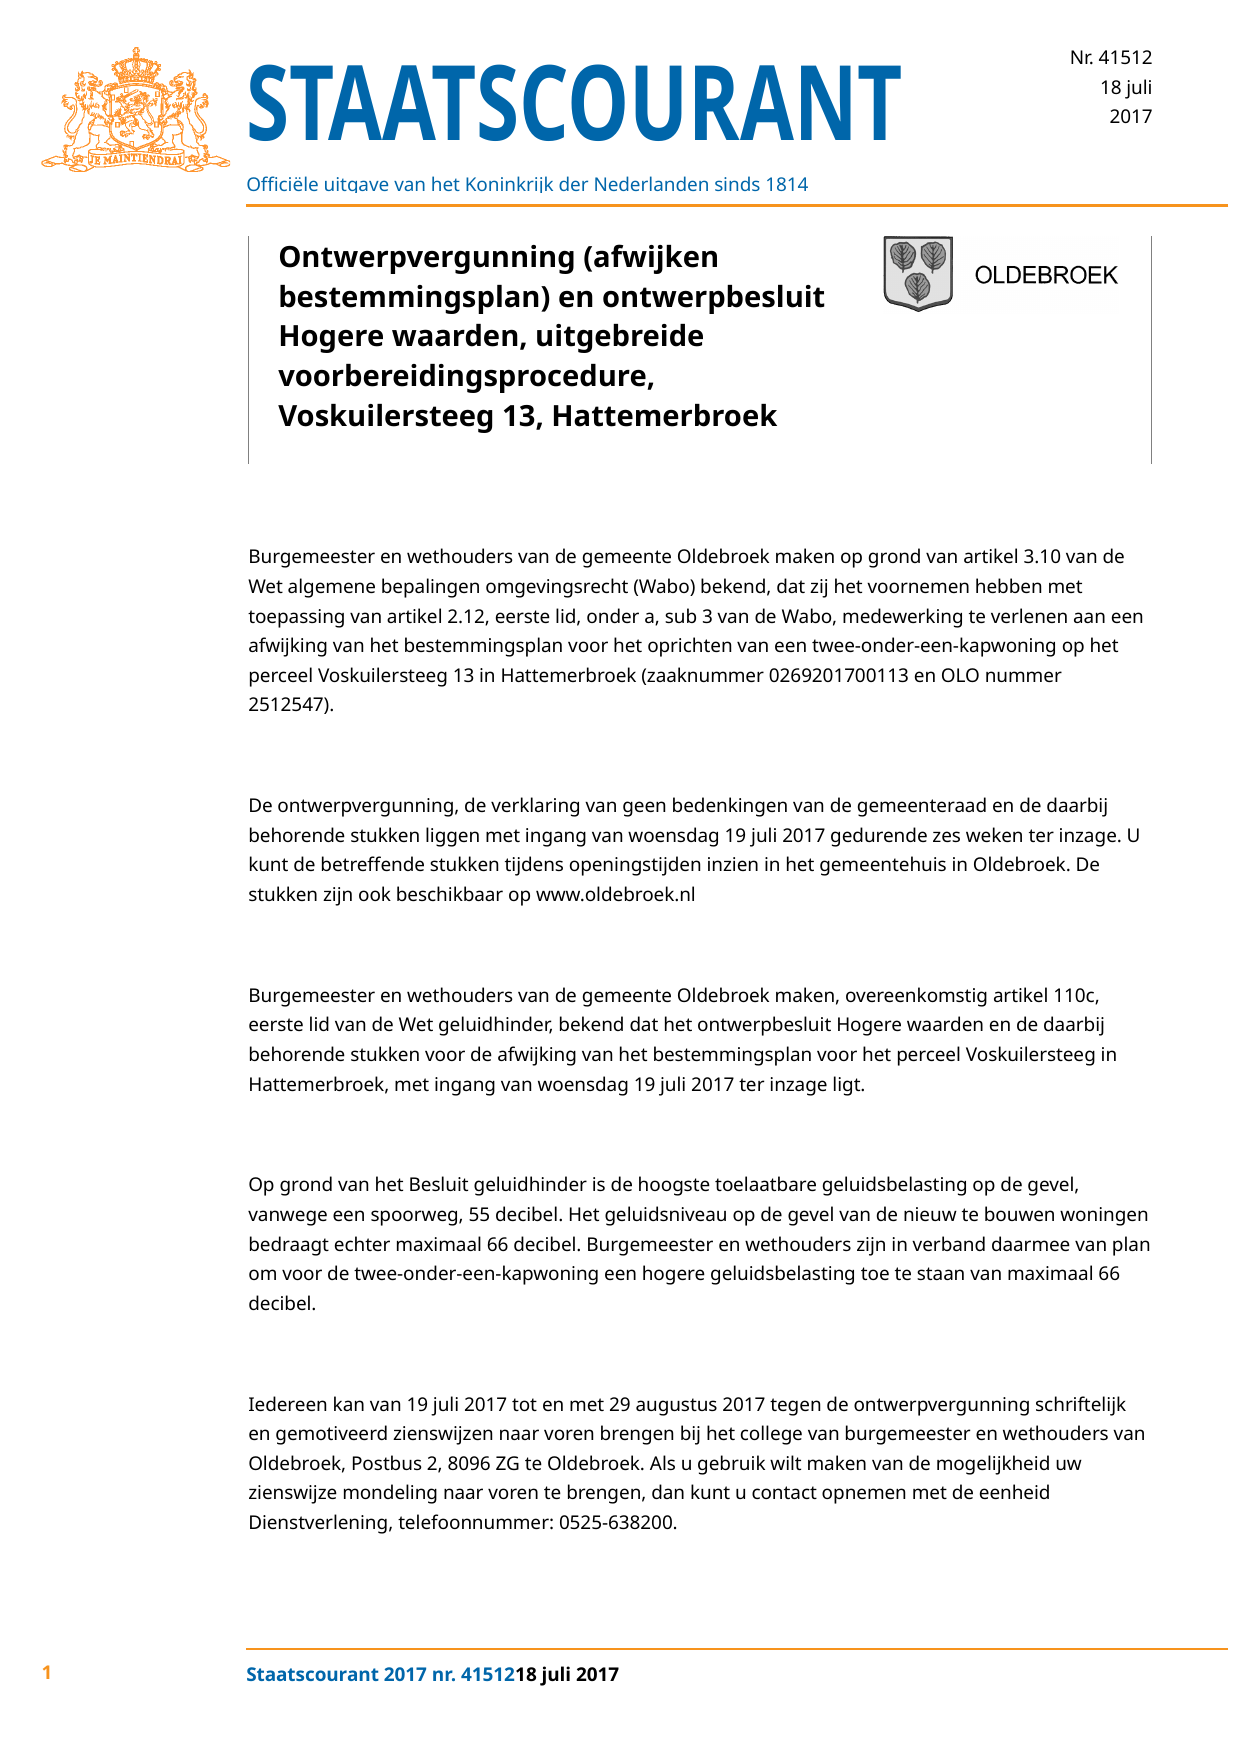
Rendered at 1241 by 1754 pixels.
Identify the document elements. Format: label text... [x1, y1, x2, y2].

text De ontwerpvergunning, de verklaring van geen bedenkingen van de gemeenteraad en de daarbij behorende stukken liggen met ingang van woensdag 19 juli 2017 gedurende zes weken ter inzage. U kunt de betreffende stukken tijdens openingstijden inzien in het gemeentehuis in Oldebroek. De stukken zijn ook beschikbaar op www.oldebroek.nl [248, 792, 1152, 907]
picture [882, 236, 1119, 314]
picture [41, 47, 231, 172]
table_header [850, 236, 1151, 464]
text Op grond van het Besluit geluidhinder is de hoogste toelaatbare geluidsbelasting op de gevel, vanwege een spoorweg, 55 decibel. Het geluidsniveau op de gevel van de nieuw te bouwen woningen bedraagt echter maximaal 66 decibel. Burgemeester en wethouders zijn in verband daarmee van plan om voor de twee-onder-een-kapwoning een hogere geluidsbelasting toe te staan van maximaal 66 decibel. [248, 1172, 1152, 1316]
table_header Ontwerpvergunning (afwijken bestemmingsplan) en ontwerpbesluit Hogere waarden, uitgebreide voorbereidingsprocedure, Voskuilersteeg 13, Hattemerbroek [249, 236, 850, 464]
text Burgemeester en wethouders van de gemeente Oldebroek maken, overeenkomstig artikel 110c, eerste lid van de Wet geluidhinder, bekend dat het ontwerpbesluit Hogere waarden en de daarbij behorende stukken voor de afwijking van het bestemmingsplan voor het perceel Voskuilersteeg in Hattemerbroek, met ingang van woensdag 19 juli 2017 ter inzage ligt. [248, 982, 1152, 1097]
text Iedereen kan van 19 juli 2017 tot en met 29 augustus 2017 tegen de ontwerpvergunning schriftelijk en gemotiveerd zienswijzen naar voren brengen bij het college van burgemeester en wethouders van Oldebroek, Postbus 2, 8096 ZG te Oldebroek. Als u gebruik wilt maken van de mogelijkheid uw zienswijze mondeling naar voren te brengen, dan kunt u contact opnemen met de eenheid Dienstverlening, telefoonnummer: 0525-638200. [248, 1391, 1152, 1535]
text Burgemeester en wethouders van de gemeente Oldebroek maken op grond van artikel 3.10 van de Wet algemene bepalingen omgevingsrecht (Wabo) bekend, dat zij het voornemen hebben met toepassing van artikel 2.12, eerste lid, onder a, sub 3 van de Wabo, medewerking te verlenen aan een afwijking van het bestemmingsplan voor het oprichten van een twee-onder-een-kapwoning op het perceel Voskuilersteeg 13 in Hattemerbroek (zaaknummer 0269201700113 en OLO nummer 2512547). [248, 544, 1152, 717]
